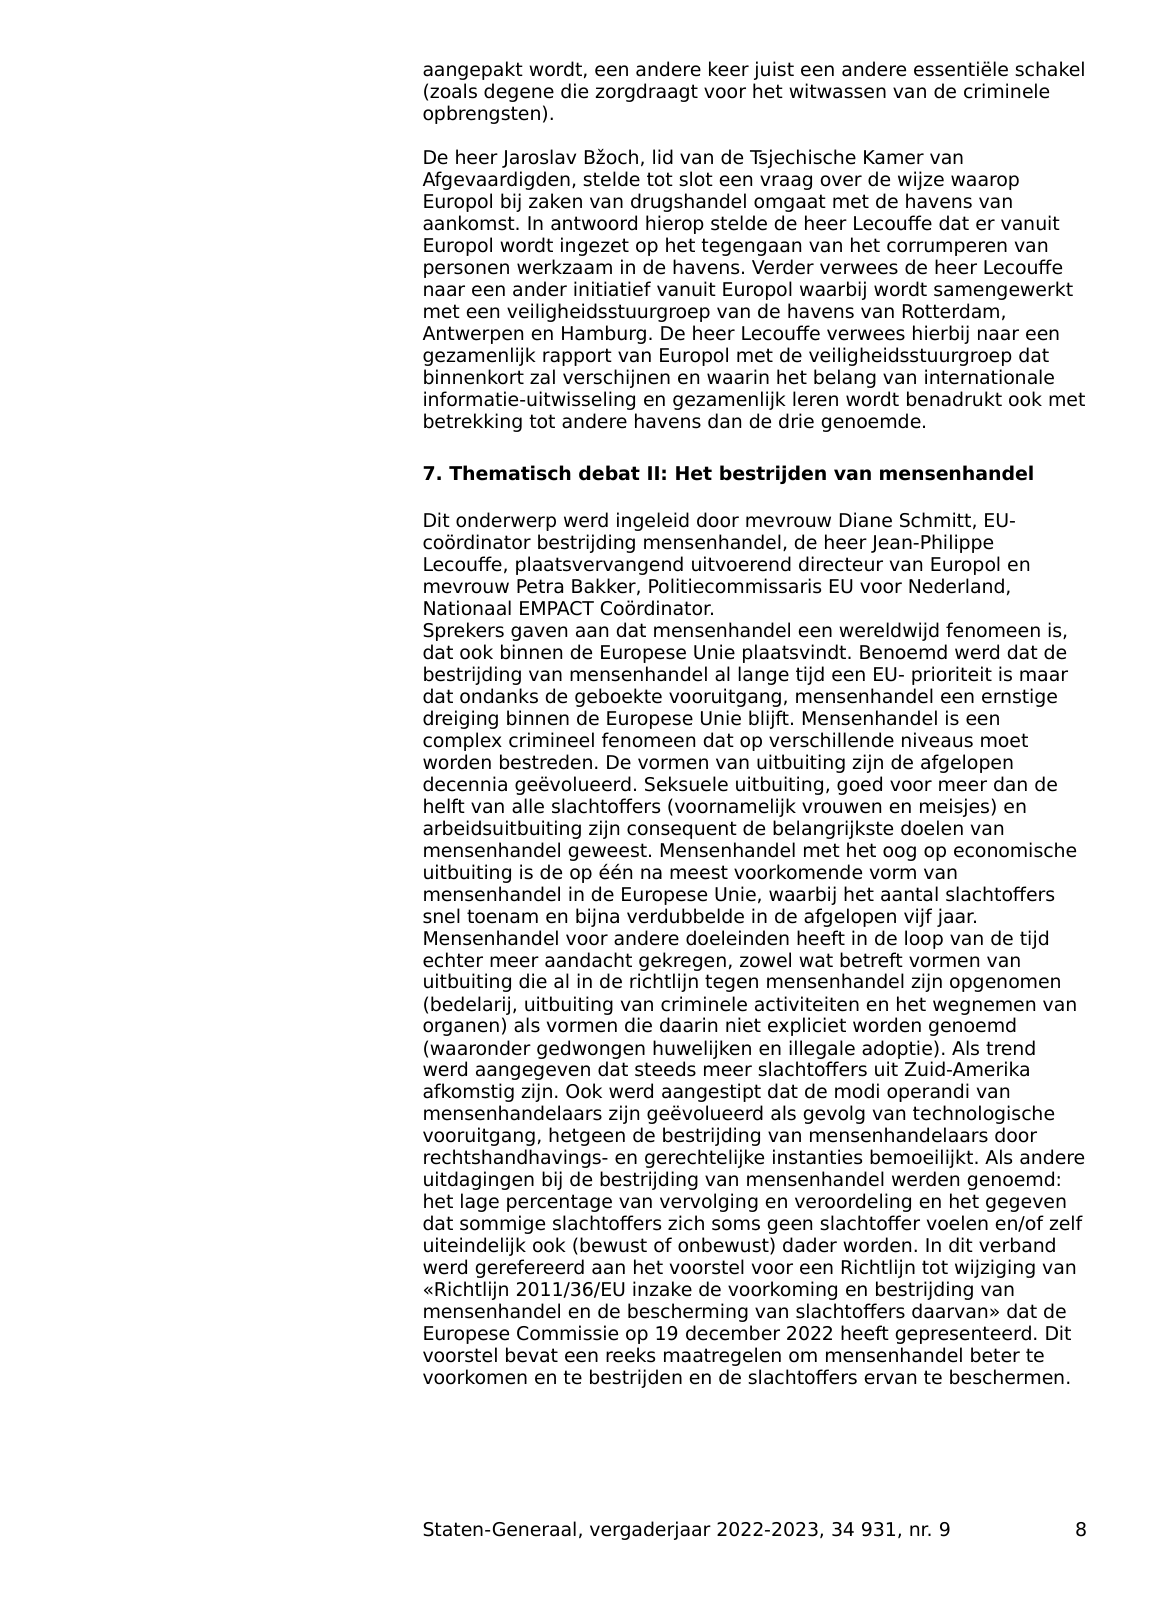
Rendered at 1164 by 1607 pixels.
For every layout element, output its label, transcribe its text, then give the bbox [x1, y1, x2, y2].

text Dit onderwerp werd ingeleid door mevrouw Diane Schmitt, EU-coördinator bestrijding mensenhandel, de heer Jean-Philippe Lecouffe, plaatsvervangend uitvoerend directeur van Europol en mevrouw Petra Bakker, Politiecommissaris EU voor Nederland, Nationaal EMPACT Coördinator. [422, 510, 1087, 620]
text De heer Jaroslav Bžoch, lid van de Tsjechische Kamer van Afgevaardigden, stelde tot slot een vraag over de wijze waarop Europol bij zaken van drugshandel omgaat met de havens van aankomst. In antwoord hierop stelde de heer Lecouffe dat er vanuit Europol wordt ingezet op het tegengaan van het corrumperen van personen werkzaam in de havens. Verder verwees de heer Lecouffe naar een ander initiatief vanuit Europol waarbij wordt samengewerkt met een veiligheidsstuurgroep van de havens van Rotterdam, Antwerpen en Hamburg. De heer Lecouffe verwees hierbij naar een gezamenlijk rapport van Europol met de veiligheidsstuurgroep dat binnenkort zal verschijnen en waarin het belang van internationale informatie-uitwisseling en gezamenlijk leren wordt benadrukt ook met betrekking tot andere havens dan de drie genoemde. [422, 147, 1087, 433]
text aangepakt wordt, een andere keer juist een andere essentiële schakel (zoals degene die zorgdraagt voor het witwassen van de criminele opbrengsten). [422, 59, 1087, 125]
subtitle 7. Thematisch debat II: Het bestrijden van mensenhandel [422, 463, 1087, 485]
text Sprekers gaven aan dat mensenhandel een wereldwijd fenomeen is, dat ook binnen de Europese Unie plaatsvindt. Benoemd werd dat de bestrijding van mensenhandel al lange tijd een EU- prioriteit is maar dat ondanks de geboekte vooruitgang, mensenhandel een ernstige dreiging binnen de Europese Unie blijft. Mensenhandel is een complex crimineel fenomeen dat op verschillende niveaus moet worden bestreden. De vormen van uitbuiting zijn de afgelopen decennia geëvolueerd. Seksuele uitbuiting, goed voor meer dan de helft van alle slachtoffers (voornamelijk vrouwen en meisjes) en arbeidsuitbuiting zijn consequent de belangrijkste doelen van mensenhandel geweest. Mensenhandel met het oog op economische uitbuiting is de op één na meest voorkomende vorm van mensenhandel in de Europese Unie, waarbij het aantal slachtoffers snel toenam en bijna verdubbelde in de afgelopen vijf jaar. Mensenhandel voor andere doeleinden heeft in de loop van de tijd echter meer aandacht gekregen, zowel wat betreft vormen van uitbuiting die al in de richtlijn tegen mensenhandel zijn opgenomen (bedelarij, uitbuiting van criminele activiteiten en het wegnemen van organen) als vormen die daarin niet expliciet worden genoemd (waaronder gedwongen huwelijken en illegale adoptie). Als trend werd aangegeven dat steeds meer slachtoffers uit Zuid-Amerika afkomstig zijn. Ook werd aangestipt dat de modi operandi van mensenhandelaars zijn geëvolueerd als gevolg van technologische vooruitgang, hetgeen de bestrijding van mensenhandelaars door rechtshandhavings- en gerechtelijke instanties bemoeilijkt. Als andere uitdagingen bij de bestrijding van mensenhandel werden genoemd: het lage percentage van vervolging en veroordeling en het gegeven dat sommige slachtoffers zich soms geen slachtoffer voelen en/of zelf uiteindelijk ook (bewust of onbewust) dader worden. In dit verband werd gerefereerd aan het voorstel voor een Richtlijn tot wijziging van «Richtlijn 2011/36/EU inzake de voorkoming en bestrijding van mensenhandel en de bescherming van slachtoffers daarvan» dat de Europese Commissie op 19 december 2022 heeft gepresenteerd. Dit voorstel bevat een reeks maatregelen om mensenhandel beter te voorkomen en te bestrijden en de slachtoffers ervan te beschermen. [422, 620, 1087, 1389]
